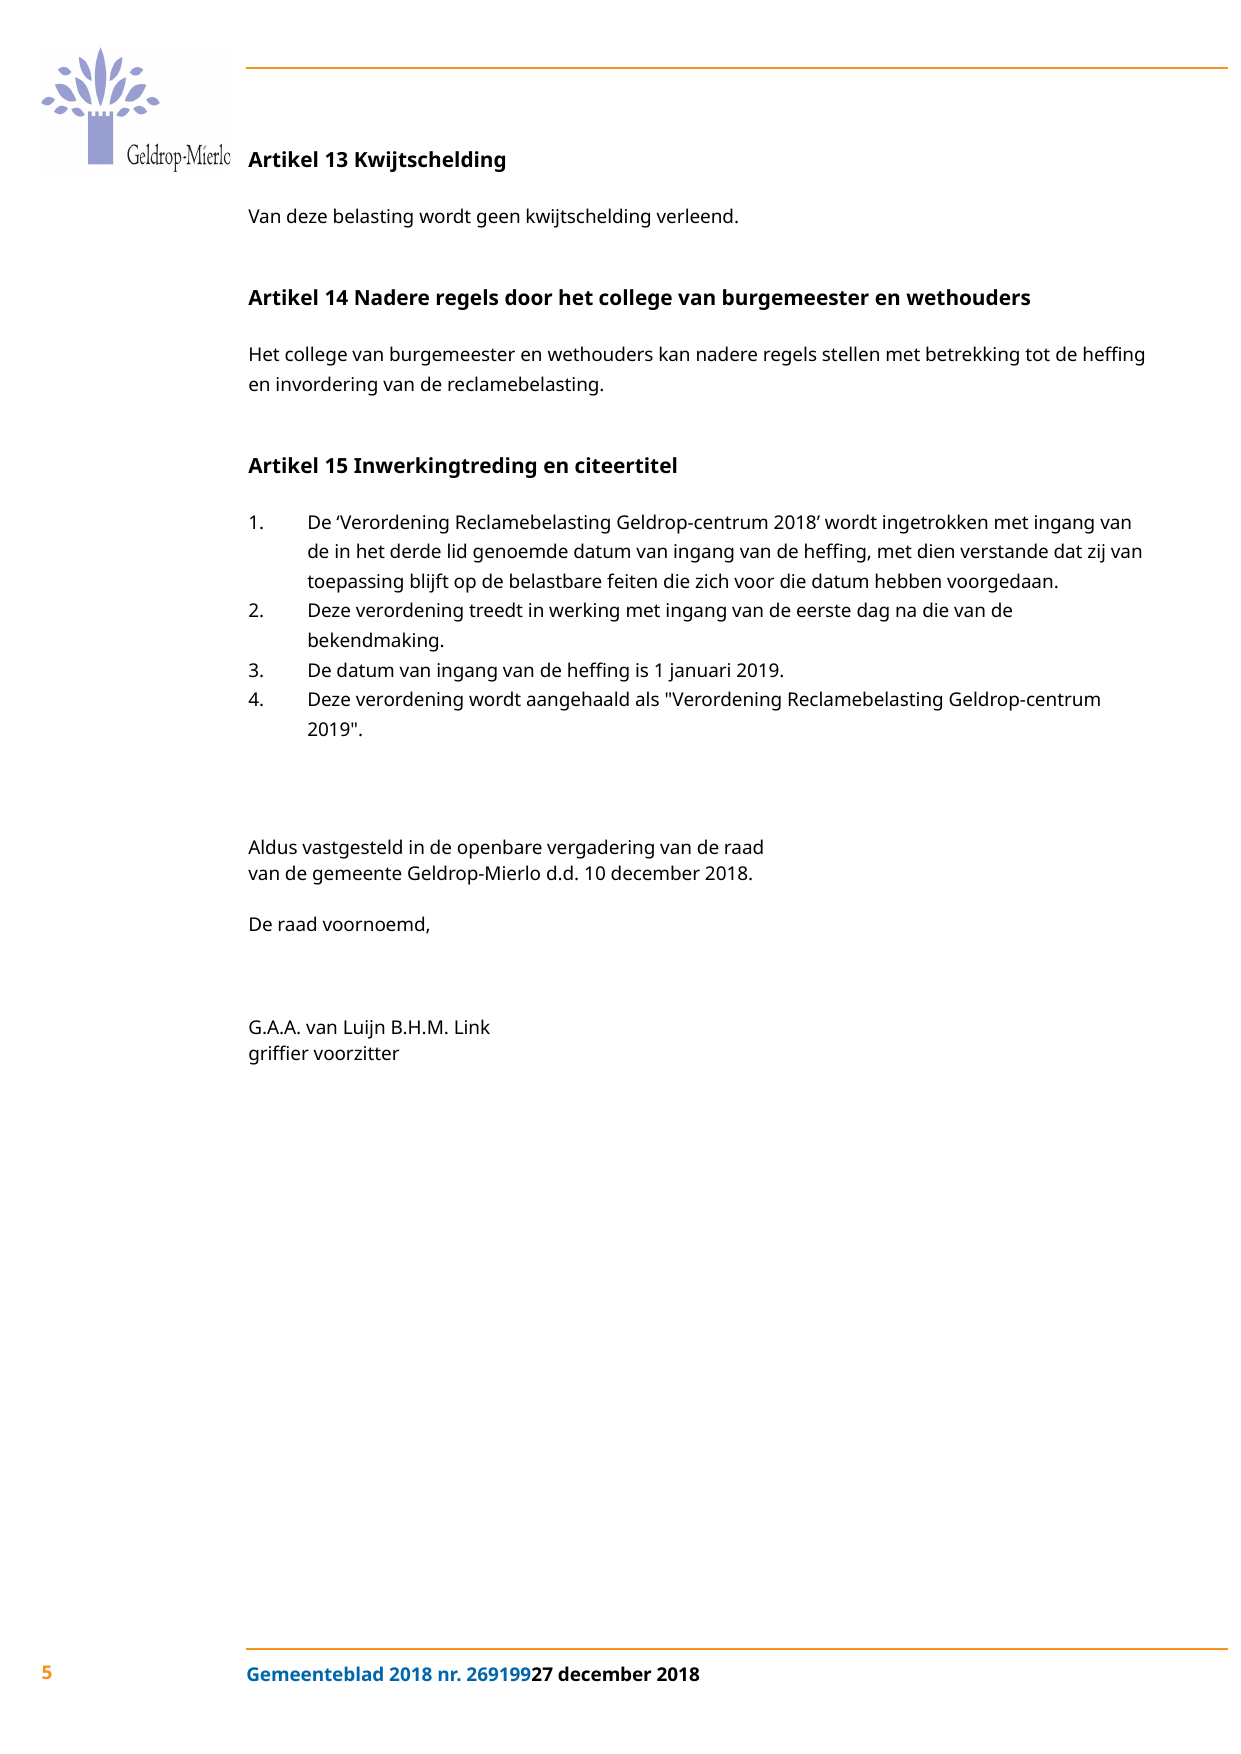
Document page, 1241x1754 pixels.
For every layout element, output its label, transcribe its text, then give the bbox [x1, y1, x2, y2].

text Aldus vastgesteld in de openbare vergadering van de raad [248, 834, 1152, 860]
text van de gemeente Geldrop-Mierlo d.d. 10 december 2018. [248, 860, 1152, 886]
text De raad voornoemd, [248, 911, 1152, 937]
list De datum van ingang van de heffing is 1 januari 2019. [248, 657, 1152, 682]
text Van deze belasting wordt geen kwijtschelding verleend. [248, 203, 1152, 229]
list Deze verordening wordt aangehaald als "Verordening Reclamebelasting Geldrop-centrum 2019". [248, 686, 1152, 742]
list Deze verordening treedt in werking met ingang van de eerste dag na die van de bekendmaking. [248, 598, 1152, 653]
picture [41, 47, 231, 172]
list De ‘Verordening Reclamebelasting Geldrop-centrum 2018’ wordt ingetrokken met ingang van de in het derde lid genoemde datum van ingang van de heffing, met dien verstande dat zij van toepassing blijft op de belastbare feiten die zich voor die datum hebben voorgedaan. [248, 509, 1152, 594]
text Artikel 13 Kwijtschelding [248, 145, 1152, 174]
text Artikel 14 Nadere regels door het college van burgemeester en wethouders [248, 283, 1152, 312]
text Artikel 15 Inwerkingtreding en citeertitel [248, 451, 1152, 479]
text G.A.A. van Luijn B.H.M. Link [248, 1014, 1152, 1040]
text griffier voorzitter [248, 1040, 1152, 1066]
text Het college van burgemeester en wethouders kan nadere regels stellen met betrekking tot de heffing en invordering van de reclamebelasting. [248, 341, 1152, 397]
